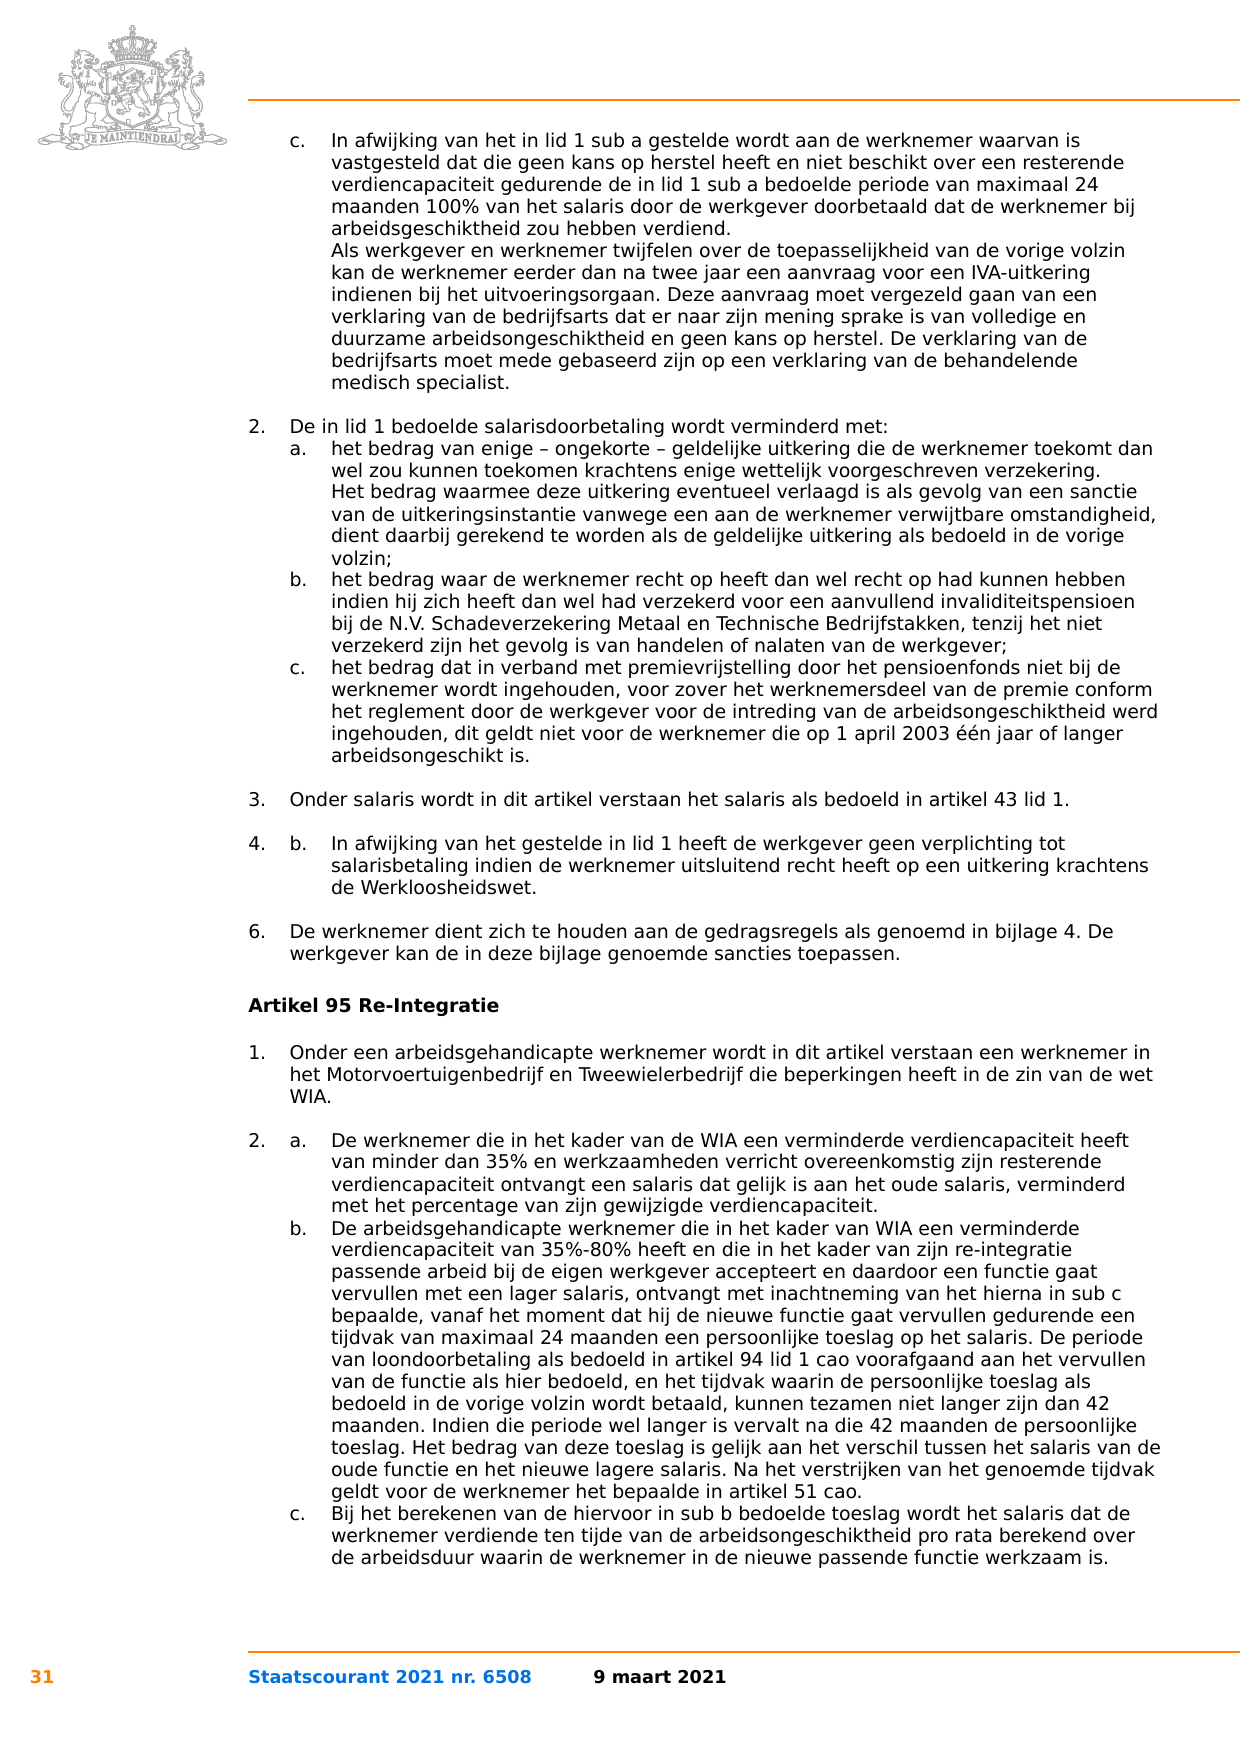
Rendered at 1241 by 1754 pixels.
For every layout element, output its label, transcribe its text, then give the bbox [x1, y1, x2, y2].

text 6. De werknemer dient zich te houden aan de gedragsregels als genoemd in bijlage 4. De werkgever kan de in deze bijlage genoemde sancties toepassen. [248, 921, 1163, 965]
text 1. Onder een arbeidsgehandicapte werknemer wordt in dit artikel verstaan een werknemer in het Motorvoertuigenbedrijf en Tweewielerbedrijf die beperkingen heeft in de zin van de wet WIA. [248, 1042, 1163, 1108]
text 2. De in lid 1 bedoelde salarisdoorbetaling wordt verminderd met: [248, 416, 1163, 437]
text 3. Onder salaris wordt in dit artikel verstaan het salaris als bedoeld in artikel 43 lid 1. [248, 789, 1163, 811]
text 2. a. De werknemer die in het kader van de WIA een verminderde verdiencapaciteit heeft van minder dan 35% en werkzaamheden verricht overeenkomstig zijn resterende verdiencapaciteit ontvangt een salaris dat gelijk is aan het oude salaris, verminderd met het percentage van zijn gewijzigde verdiencapaciteit. [248, 1129, 1163, 1217]
text 4. b. In afwijking van het gestelde in lid 1 heeft de werkgever geen verplichting tot salarisbetaling indien de werknemer uitsluitend recht heeft op een uitkering krachtens de Werkloosheidswet. [248, 833, 1163, 899]
text a. het bedrag van enige – ongekorte – geldelijke uitkering die de werknemer toekomt dan wel zou kunnen toekomen krachtens enige wettelijk voorgeschreven verzekering. [289, 437, 1163, 481]
text c. Bij het berekenen van de hiervoor in sub b bedoelde toeslag wordt het salaris dat de werknemer verdiende ten tijde van de arbeidsongeschiktheid pro rata berekend over de arbeidsduur waarin de werknemer in de nieuwe passende functie werkzaam is. [289, 1503, 1163, 1569]
text Het bedrag waarmee deze uitkering eventueel verlaagd is als gevolg van een sanctie van de uitkeringsinstantie vanwege een aan de werknemer verwijtbare omstandigheid, dient daarbij gerekend te worden als de geldelijke uitkering als bedoeld in de vorige volzin; [331, 481, 1163, 569]
subtitle Artikel 95 Re-Integratie [248, 995, 1163, 1017]
text c. In afwijking van het in lid 1 sub a gestelde wordt aan de werknemer waarvan is vastgesteld dat die geen kans op herstel heeft en niet beschikt over een resterende verdiencapaciteit gedurende de in lid 1 sub a bedoelde periode van maximaal 24 maanden 100% van het salaris door de werkgever doorbetaald dat de werknemer bij arbeidsgeschiktheid zou hebben verdiend. [289, 130, 1163, 240]
text b. het bedrag waar de werknemer recht op heeft dan wel recht op had kunnen hebben indien hij zich heeft dan wel had verzekerd voor een aanvullend invaliditeitspensioen bij de N.V. Schadeverzekering Metaal en Technische Bedrijfstakken, tenzij het niet verzekerd zijn het gevolg is van handelen of nalaten van de werkgever; [289, 569, 1163, 657]
text b. De arbeidsgehandicapte werknemer die in het kader van WIA een verminderde verdiencapaciteit van 35%-80% heeft en die in het kader van zijn re-integratie passende arbeid bij de eigen werkgever accepteert en daardoor een functie gaat vervullen met een lager salaris, ontvangt met inachtneming van het hierna in sub c bepaalde, vanaf het moment dat hij de nieuwe functie gaat vervullen gedurende een tijdvak van maximaal 24 maanden een persoonlijke toeslag op het salaris. De periode van loondoorbetaling als bedoeld in artikel 94 lid 1 cao voorafgaand aan het vervullen van de functie als hier bedoeld, en het tijdvak waarin de persoonlijke toeslag als bedoeld in de vorige volzin wordt betaald, kunnen tezamen niet langer zijn dan 42 maanden. Indien die periode wel langer is vervalt na die 42 maanden de persoonlijke toeslag. Het bedrag van deze toeslag is gelijk aan het verschil tussen het salaris van de oude functie en het nieuwe lagere salaris. Na het verstrijken van het genoemde tijdvak geldt voor de werknemer het bepaalde in artikel 51 cao. [289, 1217, 1163, 1503]
text Als werkgever en werknemer twijfelen over de toepasselijkheid van de vorige volzin kan de werknemer eerder dan na twee jaar een aanvraag voor een IVA-uitkering indienen bij het uitvoeringsorgaan. Deze aanvraag moet vergezeld gaan van een verklaring van de bedrijfsarts dat er naar zijn mening sprake is van volledige en duurzame arbeidsongeschiktheid en geen kans op herstel. De verklaring van de bedrijfsarts moet mede gebaseerd zijn op een verklaring van de behandelende medisch specialist. [331, 240, 1163, 394]
text c. het bedrag dat in verband met premievrijstelling door het pensioenfonds niet bij de werknemer wordt ingehouden, voor zover het werknemersdeel van de premie conform het reglement door de werkgever voor de intreding van de arbeidsongeschiktheid werd ingehouden, dit geldt niet voor de werknemer die op 1 april 2003 één jaar of langer arbeidsongeschikt is. [289, 657, 1163, 767]
picture [38, 25, 227, 150]
